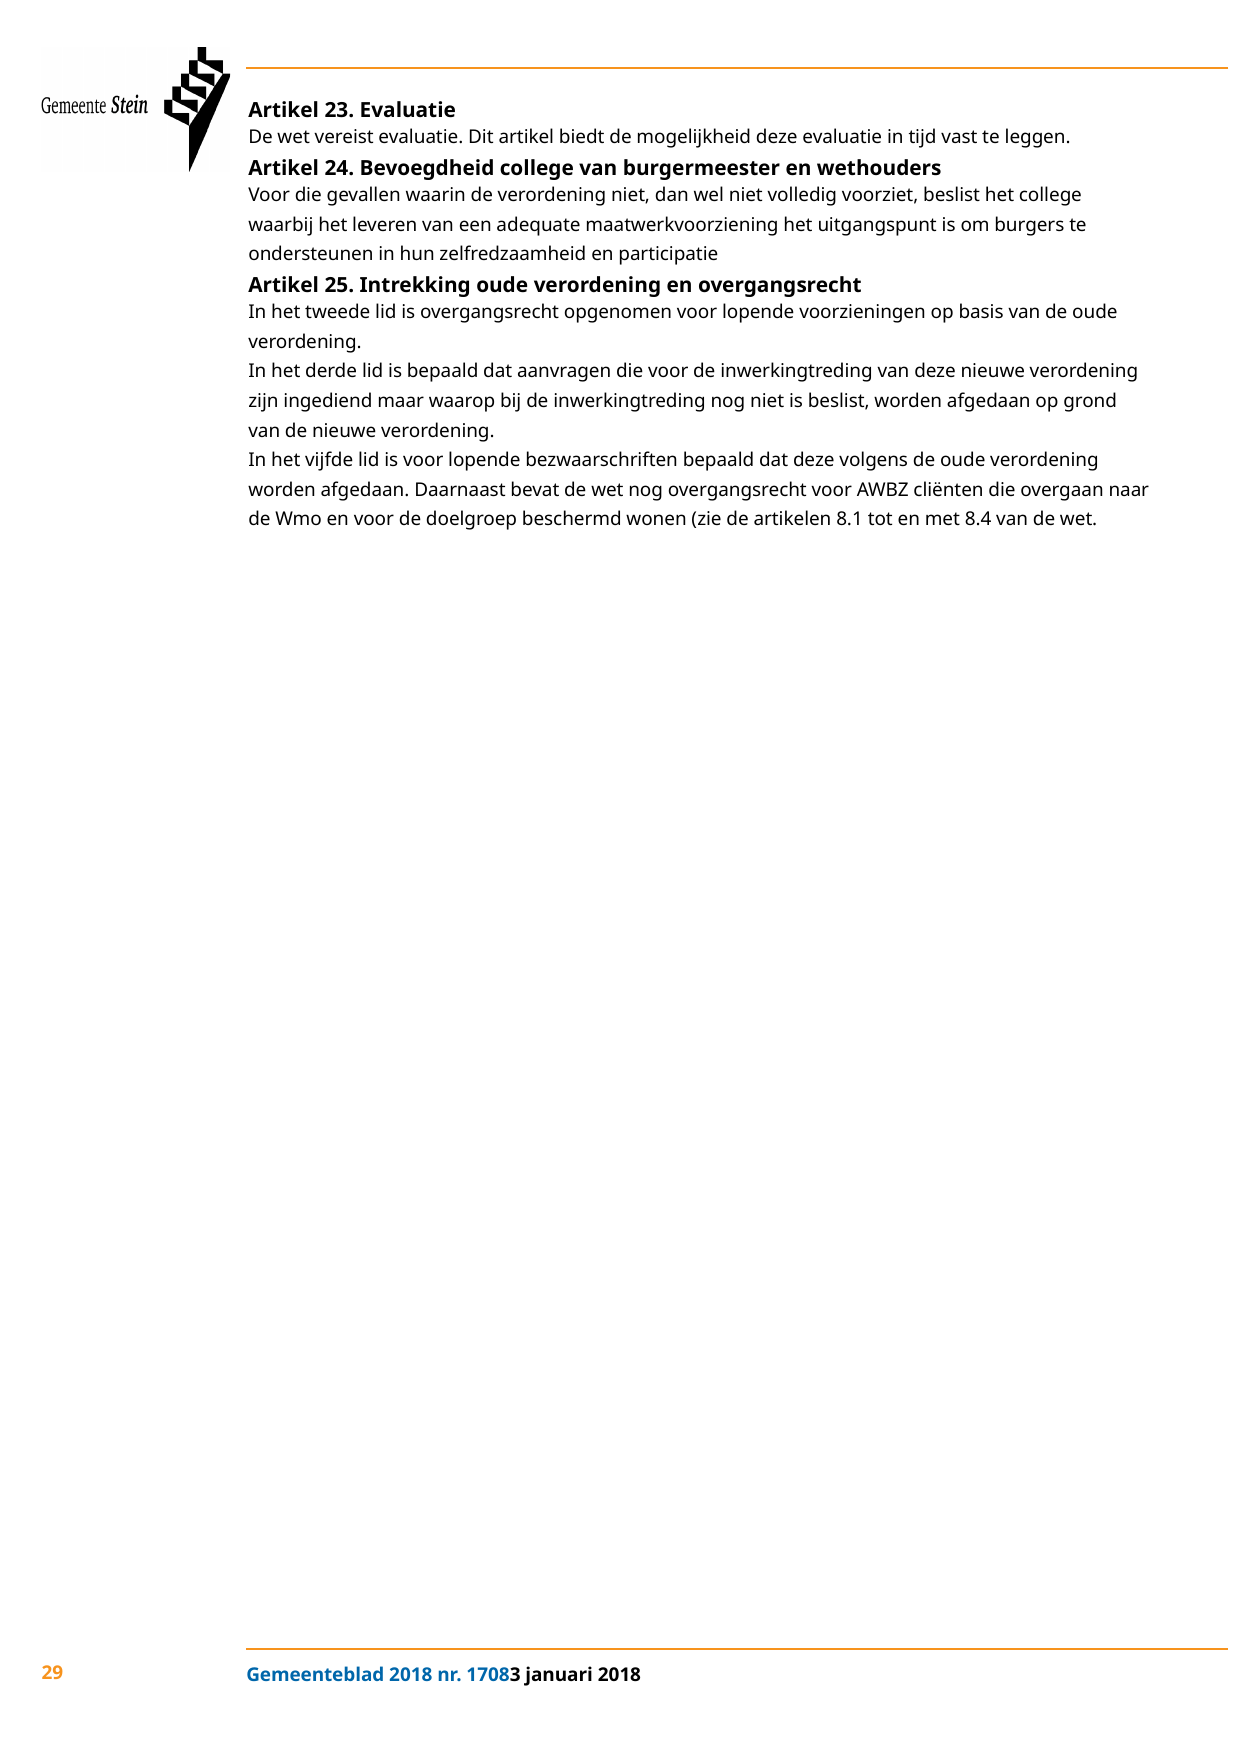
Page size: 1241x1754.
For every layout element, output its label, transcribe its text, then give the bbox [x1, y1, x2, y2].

text In het tweede lid is overgangsrecht opgenomen voor lopende voorzieningen op basis van de oude verordening. [248, 298, 1152, 354]
text In het derde lid is bepaald dat aanvragen die voor de inwerkingtreding van deze nieuwe verordening zijn ingediend maar waarop bij de inwerkingtreding nog niet is beslist, worden afgedaan op grond van de nieuwe verordening. [248, 358, 1152, 442]
text De wet vereist evaluatie. Dit artikel biedt de mogelijkheid deze evaluatie in tijd vast te leggen. [248, 123, 1152, 149]
picture [41, 47, 231, 172]
text Artikel 24. Bevoegdheid college van burgermeester en wethouders [248, 153, 1152, 181]
text Artikel 23. Evaluatie [248, 95, 1152, 123]
text Artikel 25. Intrekking oude verordening en overgangsrecht [248, 270, 1152, 298]
text Voor die gevallen waarin de verordening niet, dan wel niet volledig voorziet, beslist het college waarbij het leveren van een adequate maatwerkvoorziening het uitgangspunt is om burgers te ondersteunen in hun zelfredzaamheid en participatie [248, 181, 1152, 266]
text In het vijfde lid is voor lopende bezwaarschriften bepaald dat deze volgens de oude verordening worden afgedaan. Daarnaast bevat de wet nog overgangsrecht voor AWBZ cliënten die overgaan naar de Wmo en voor de doelgroep beschermd wonen (zie de artikelen 8.1 tot en met 8.4 van de wet. [248, 446, 1152, 531]
